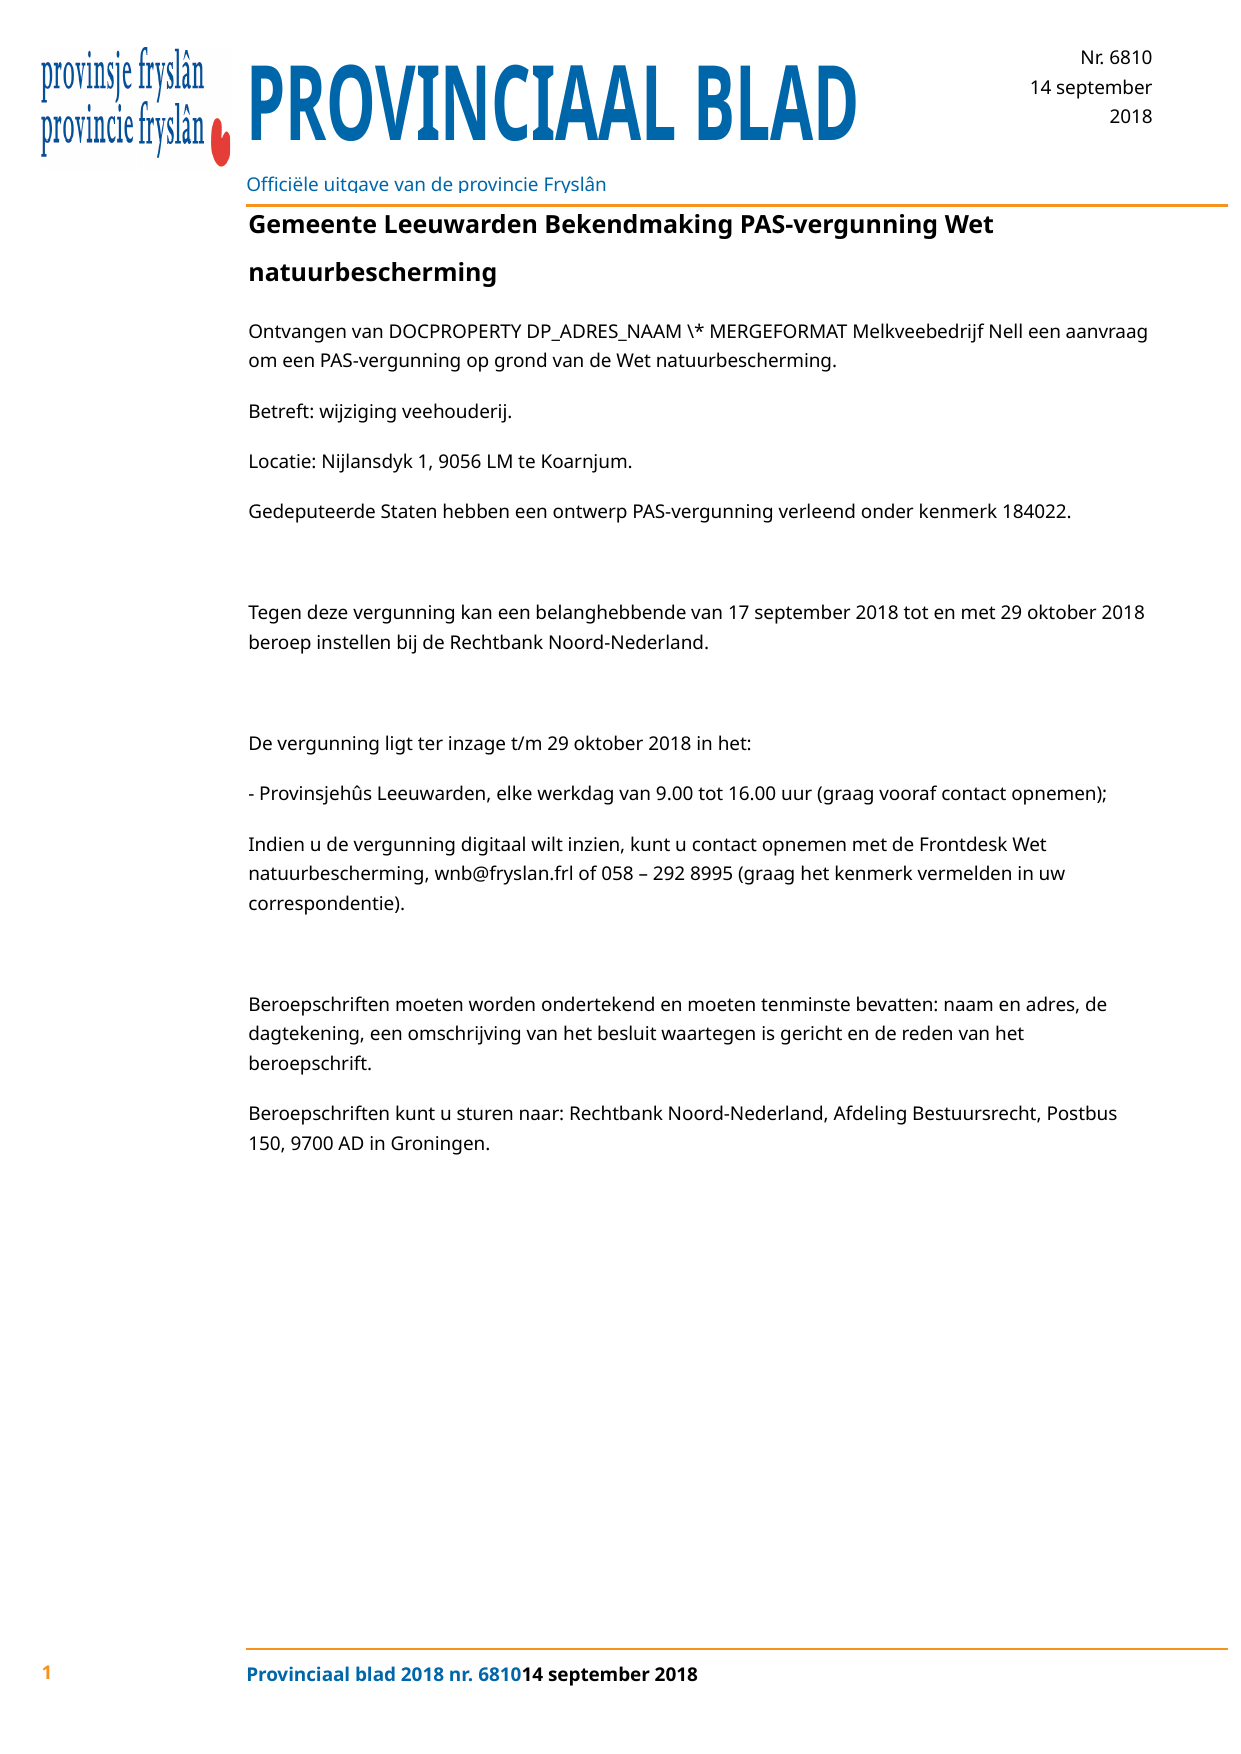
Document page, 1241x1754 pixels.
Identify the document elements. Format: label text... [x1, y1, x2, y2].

text Tegen deze vergunning kan een belanghebbende van 17 september 2018 tot en met 29 oktober 2018 beroep instellen bij de Rechtbank Noord-Nederland. [248, 599, 1152, 655]
text Beroepschriften kunt u sturen naar: Rechtbank Noord-Nederland, Afdeling Bestuursrecht, Postbus 150, 9700 AD in Groningen. [248, 1100, 1152, 1156]
text Indien u de vergunning digitaal wilt inzien, kunt u contact opnemen met de Frontdesk Wet natuurbescherming, wnb@fryslan.frl of 058 – 292 8995 (graag het kenmerk vermelden in uw correspondentie). [248, 831, 1152, 916]
text Beroepschriften moeten worden ondertekend en moeten tenminste bevatten: naam en adres, de dagtekening, een omschrijving van het besluit waartegen is gericht en de reden van het beroepschrift. [248, 991, 1152, 1076]
text Gemeente Leeuwarden Bekendmaking PAS-vergunning Wet natuurbescherming [248, 207, 1152, 288]
text De vergunning ligt ter inzage t/m 29 oktober 2018 in het: [248, 730, 1152, 756]
text - Provinsjehûs Leeuwarden, elke werkdag van 9.00 tot 16.00 uur (graag vooraf contact opnemen); [248, 780, 1152, 806]
text Betreft: wijziging veehouderij. [248, 398, 1152, 424]
text Gedeputeerde Staten hebben een ontwerp PAS-vergunning verleend onder kenmerk 184022. [248, 499, 1152, 524]
text Locatie: Nijlansdyk 1, 9056 LM te Koarnjum. [248, 448, 1152, 474]
picture [41, 47, 231, 172]
text Ontvangen van DOCPROPERTY DP_ADRES_NAAM \* MERGEFORMAT Melkveebedrijf Nell een aanvraag om een PAS-vergunning op grond van de Wet natuurbescherming. [248, 318, 1152, 373]
